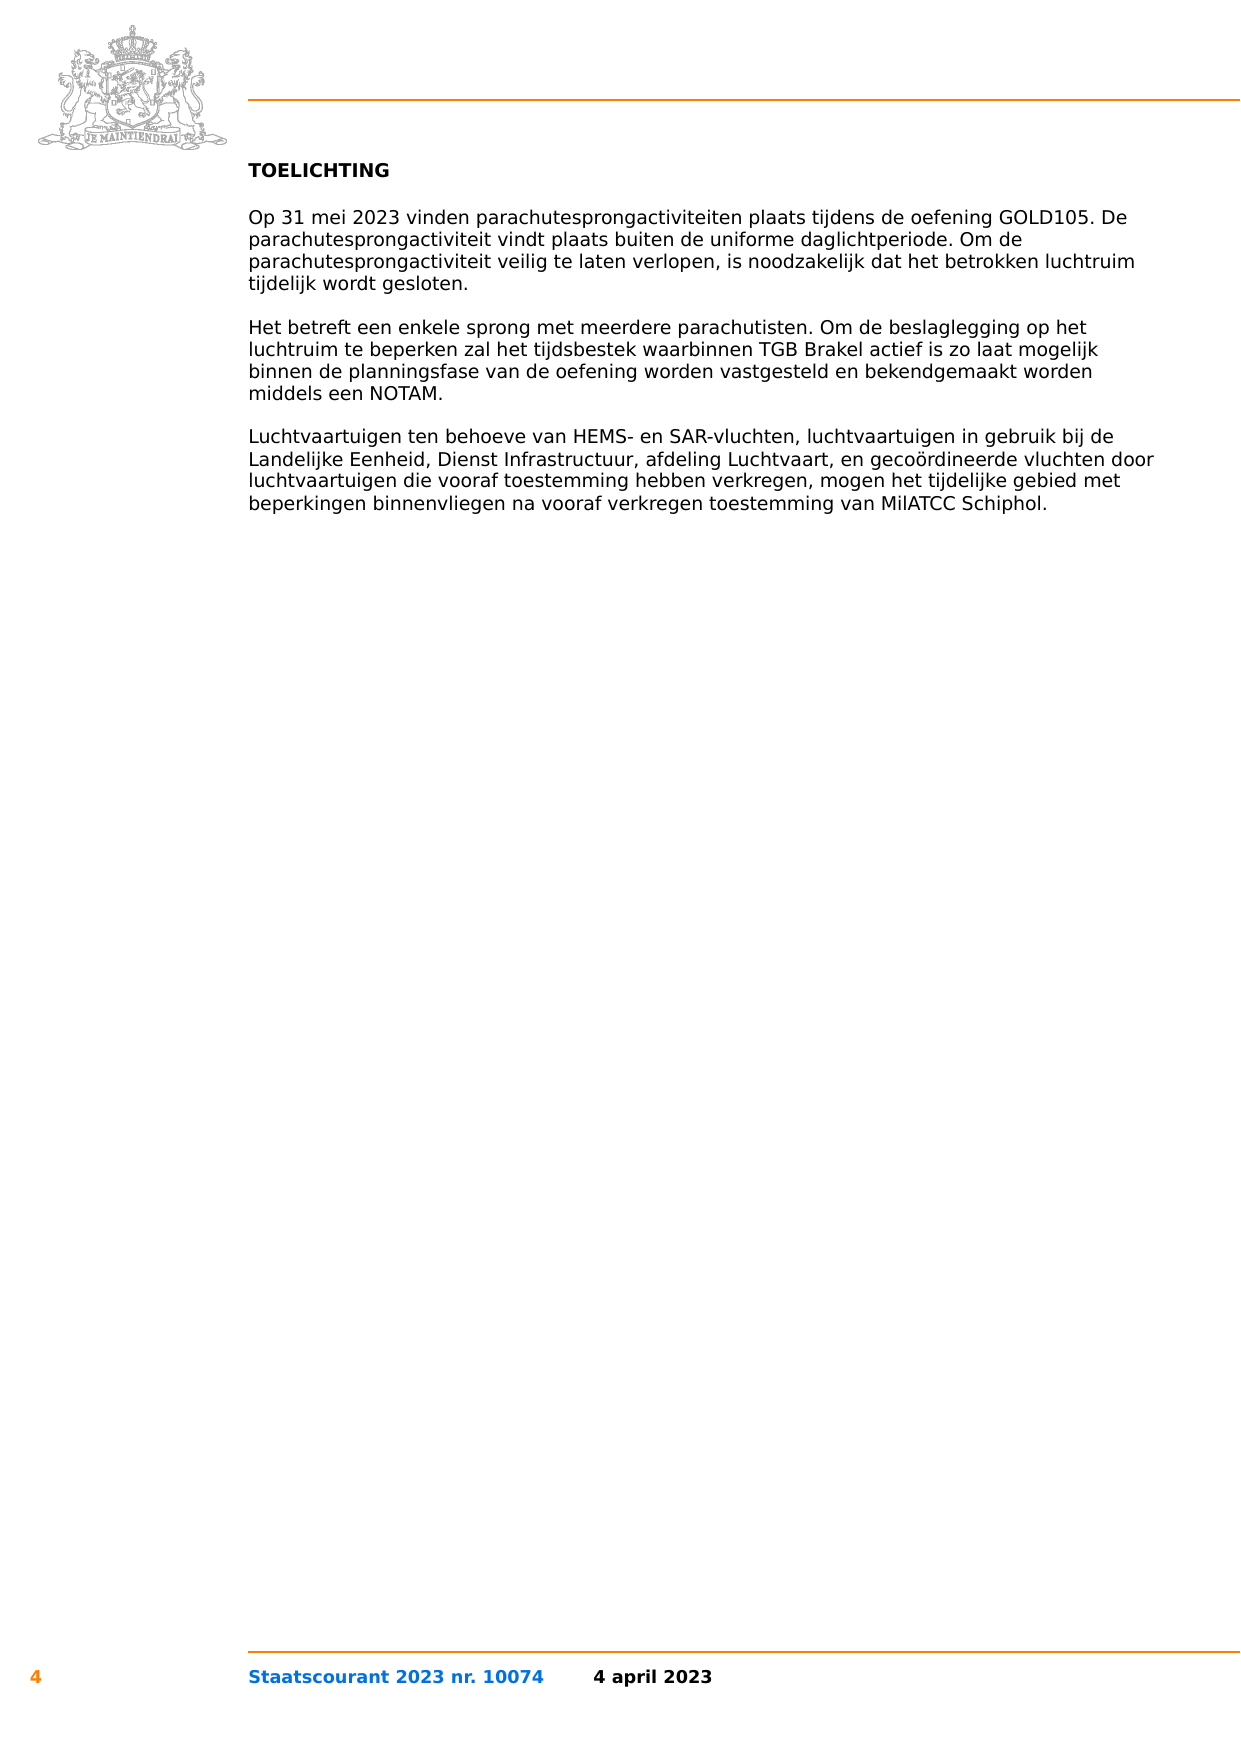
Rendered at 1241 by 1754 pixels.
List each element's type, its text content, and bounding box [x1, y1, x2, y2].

subtitle TOELICHTING [248, 160, 1163, 182]
text Het betreft een enkele sprong met meerdere parachutisten. Om de beslaglegging op het luchtruim te beperken zal het tijdsbestek waarbinnen TGB Brakel actief is zo laat mogelijk binnen de planningsfase van de oefening worden vastgesteld en bekendgemaakt worden middels een NOTAM. [248, 317, 1163, 404]
picture [38, 25, 227, 150]
text Op 31 mei 2023 vinden parachutesprongactiviteiten plaats tijdens de oefening GOLD105. De parachutesprongactiviteit vindt plaats buiten de uniforme daglichtperiode. Om de parachutesprongactiviteit veilig te laten verlopen, is noodzakelijk dat het betrokken luchtruim tijdelijk wordt gesloten. [248, 207, 1163, 295]
text Luchtvaartuigen ten behoeve van HEMS- en SAR-vluchten, luchtvaartuigen in gebruik bij de Landelijke Eenheid, Dienst Infrastructuur, afdeling Luchtvaart, en gecoördineerde vluchten door luchtvaartuigen die vooraf toestemming hebben verkregen, mogen het tijdelijke gebied met beperkingen binnenvliegen na vooraf verkregen toestemming van MilATCC Schiphol. [248, 426, 1163, 514]
